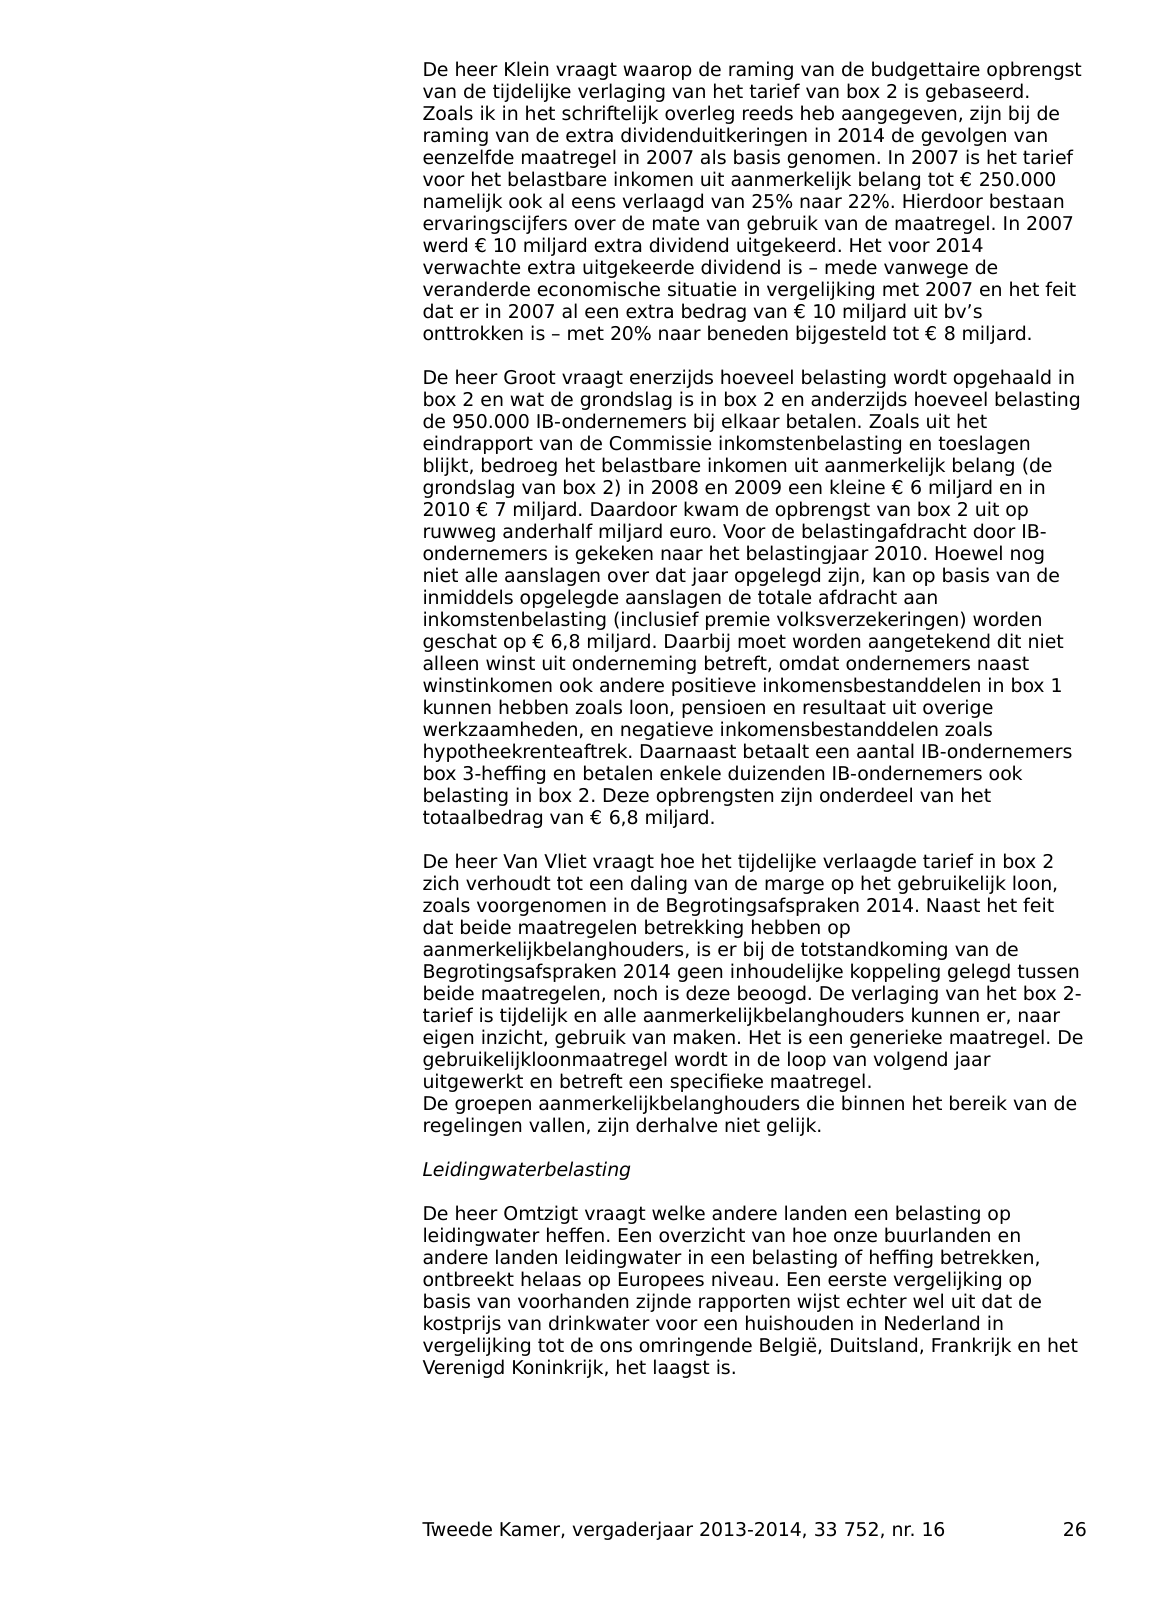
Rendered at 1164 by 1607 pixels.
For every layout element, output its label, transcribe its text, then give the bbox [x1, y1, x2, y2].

text De heer Klein vraagt waarop de raming van de budgettaire opbrengst van de tijdelijke verlaging van het tarief van box 2 is gebaseerd. Zoals ik in het schriftelijk overleg reeds heb aangegeven, zijn bij de raming van de extra dividenduitkeringen in 2014 de gevolgen van eenzelfde maatregel in 2007 als basis genomen. In 2007 is het tarief voor het belastbare inkomen uit aanmerkelijk belang tot € 250.000 namelijk ook al eens verlaagd van 25% naar 22%. Hierdoor bestaan ervaringscijfers over de mate van gebruik van de maatregel. In 2007 werd € 10 miljard extra dividend uitgekeerd. Het voor 2014 verwachte extra uitgekeerde dividend is – mede vanwege de veranderde economische situatie in vergelijking met 2007 en het feit dat er in 2007 al een extra bedrag van € 10 miljard uit bv’s onttrokken is – met 20% naar beneden bijgesteld tot € 8 miljard. [422, 59, 1087, 345]
text De heer Omtzigt vraagt welke andere landen een belasting op leidingwater heffen. Een overzicht van hoe onze buurlanden en andere landen leidingwater in een belasting of heffing betrekken, ontbreekt helaas op Europees niveau. Een eerste vergelijking op basis van voorhanden zijnde rapporten wijst echter wel uit dat de kostprijs van drinkwater voor een huishouden in Nederland in vergelijking tot de ons omringende België, Duitsland, Frankrijk en het Verenigd Koninkrijk, het laagst is. [422, 1203, 1087, 1379]
text De heer Van Vliet vraagt hoe het tijdelijke verlaagde tarief in box 2 zich verhoudt tot een daling van de marge op het gebruikelijk loon, zoals voorgenomen in de Begrotingsafspraken 2014. Naast het feit dat beide maatregelen betrekking hebben op aanmerkelijkbelanghouders, is er bij de totstandkoming van de Begrotingsafspraken 2014 geen inhoudelijke koppeling gelegd tussen beide maatregelen, noch is deze beoogd. De verlaging van het box 2-tarief is tijdelijk en alle aanmerkelijkbelanghouders kunnen er, naar eigen inzicht, gebruik van maken. Het is een generieke maatregel. De gebruikelijkloonmaatregel wordt in de loop van volgend jaar uitgewerkt en betreft een specifieke maatregel. [422, 851, 1087, 1092]
text De groepen aanmerkelijkbelanghouders die binnen het bereik van de regelingen vallen, zijn derhalve niet gelijk. [422, 1092, 1087, 1136]
text De heer Groot vraagt enerzijds hoeveel belasting wordt opgehaald in box 2 en wat de grondslag is in box 2 en anderzijds hoeveel belasting de 950.000 IB-ondernemers bij elkaar betalen. Zoals uit het eindrapport van de Commissie inkomstenbelasting en toeslagen blijkt, bedroeg het belastbare inkomen uit aanmerkelijk belang (de grondslag van box 2) in 2008 en 2009 een kleine € 6 miljard en in 2010 € 7 miljard. Daardoor kwam de opbrengst van box 2 uit op ruwweg anderhalf miljard euro. Voor de belastingafdracht door IB-ondernemers is gekeken naar het belastingjaar 2010. Hoewel nog niet alle aanslagen over dat jaar opgelegd zijn, kan op basis van de inmiddels opgelegde aanslagen de totale afdracht aan inkomstenbelasting (inclusief premie volksverzekeringen) worden geschat op € 6,8 miljard. Daarbij moet worden aangetekend dit niet alleen winst uit onderneming betreft, omdat ondernemers naast winstinkomen ook andere positieve inkomensbestanddelen in box 1 kunnen hebben zoals loon, pensioen en resultaat uit overige werkzaamheden, en negatieve inkomensbestanddelen zoals hypotheekrenteaftrek. Daarnaast betaalt een aantal IB-ondernemers box 3-heffing en betalen enkele duizenden IB-ondernemers ook belasting in box 2. Deze opbrengsten zijn onderdeel van het totaalbedrag van € 6,8 miljard. [422, 367, 1087, 828]
subtitle Leidingwaterbelasting [422, 1159, 1087, 1181]
